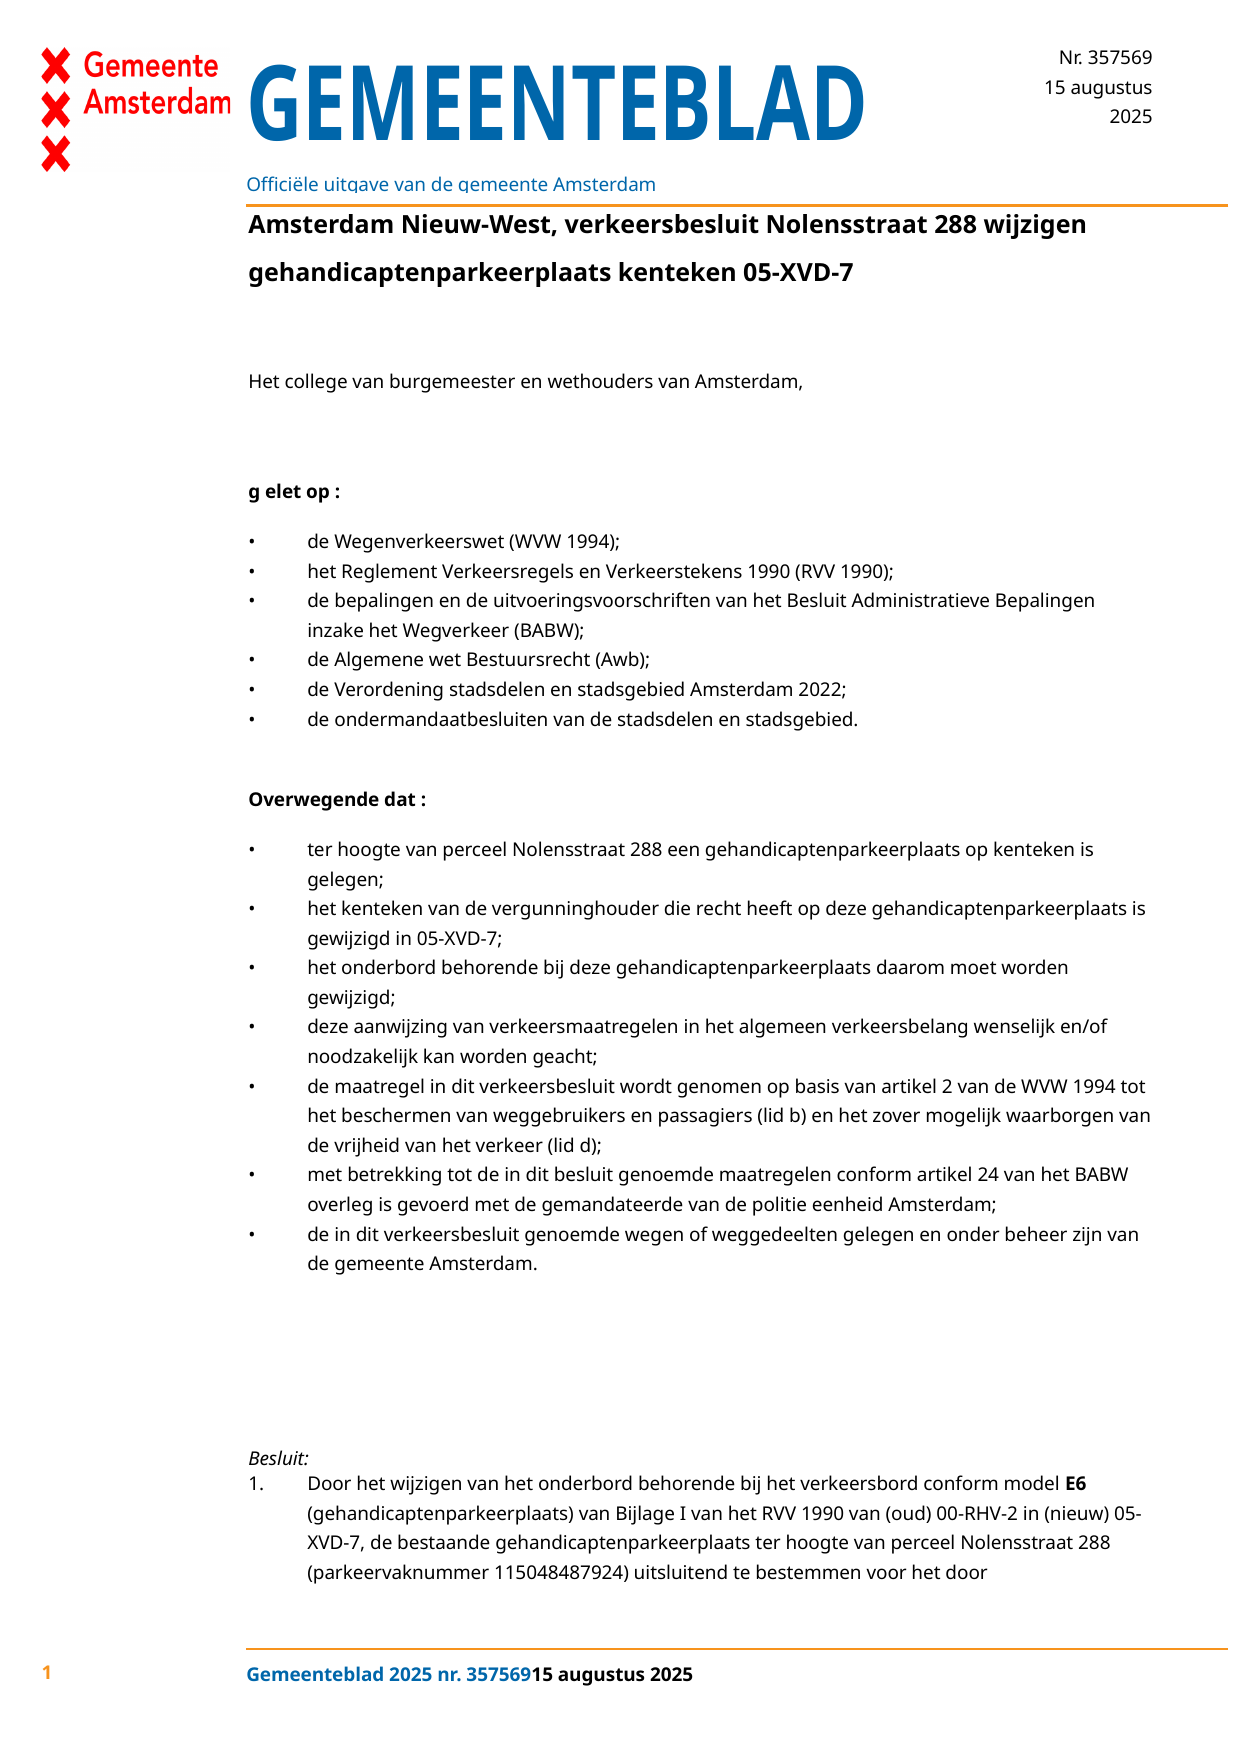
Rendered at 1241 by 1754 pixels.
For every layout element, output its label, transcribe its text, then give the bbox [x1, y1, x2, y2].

text Overwegende dat : [248, 786, 1152, 811]
list het kenteken van de vergunninghouder die recht heeft op deze gehandicaptenparkeerplaats is gewijzigd in 05-XVD-7; [248, 895, 1152, 951]
list het onderbord behorende bij deze gehandicaptenparkeerplaats daarom moet worden gewijzigd; [248, 954, 1152, 1010]
list de Verordening stadsdelen en stadsgebied Amsterdam 2022; [248, 676, 1152, 702]
text g elet op : [248, 478, 1152, 503]
list ter hoogte van perceel Nolensstraat 288 een gehandicaptenparkeerplaats op kenteken is gelegen; [248, 836, 1152, 891]
text Besluit: [248, 1445, 1152, 1470]
list het Reglement Verkeersregels en Verkeerstekens 1990 (RVV 1990); [248, 558, 1152, 583]
text Amsterdam Nieuw-West, verkeersbesluit Nolensstraat 288 wijzigen gehandicaptenparkeerplaats kenteken 05-XVD-7 [248, 207, 1152, 288]
list de maatregel in dit verkeersbesluit wordt genomen op basis van artikel 2 van de WVW 1994 tot het beschermen van weggebruikers en passagiers (lid b) en het zover mogelijk waarborgen van de vrijheid van het verkeer (lid d); [248, 1073, 1152, 1158]
list de in dit verkeersbesluit genoemde wegen of weggedeelten gelegen en onder beheer zijn van de gemeente Amsterdam. [248, 1221, 1152, 1276]
list de Wegenverkeerswet (WVW 1994); [248, 528, 1152, 554]
list de bepalingen en de uitvoeringsvoorschriften van het Besluit Administratieve Bepalingen inzake het Wegverkeer (BABW); [248, 587, 1152, 643]
picture [41, 47, 231, 172]
text Het college van burgemeester en wethouders van Amsterdam, [248, 368, 1152, 394]
list deze aanwijzing van verkeersmaatregelen in het algemeen verkeersbelang wenselijk en/of noodzakelijk kan worden geacht; [248, 1014, 1152, 1069]
list Door het wijzigen van het onderbord behorende bij het verkeersbord conform model E6 (gehandicaptenparkeerplaats) van Bijlage I van het RVV 1990 van (oud) 00-RHV-2 in (nieuw) 05-XVD-7, de bestaande gehandicaptenparkeerplaats ter hoogte van perceel Nolensstraat 288 (parkeervaknummer 115048487924) uitsluitend te bestemmen voor het door [248, 1470, 1152, 1585]
list met betrekking tot de in dit besluit genoemde maatregelen conform artikel 24 van het BABW overleg is gevoerd met de gemandateerde van de politie eenheid Amsterdam; [248, 1162, 1152, 1217]
list de Algemene wet Bestuursrecht (Awb); [248, 647, 1152, 672]
list de ondermandaatbesluiten van de stadsdelen en stadsgebied. [248, 706, 1152, 731]
